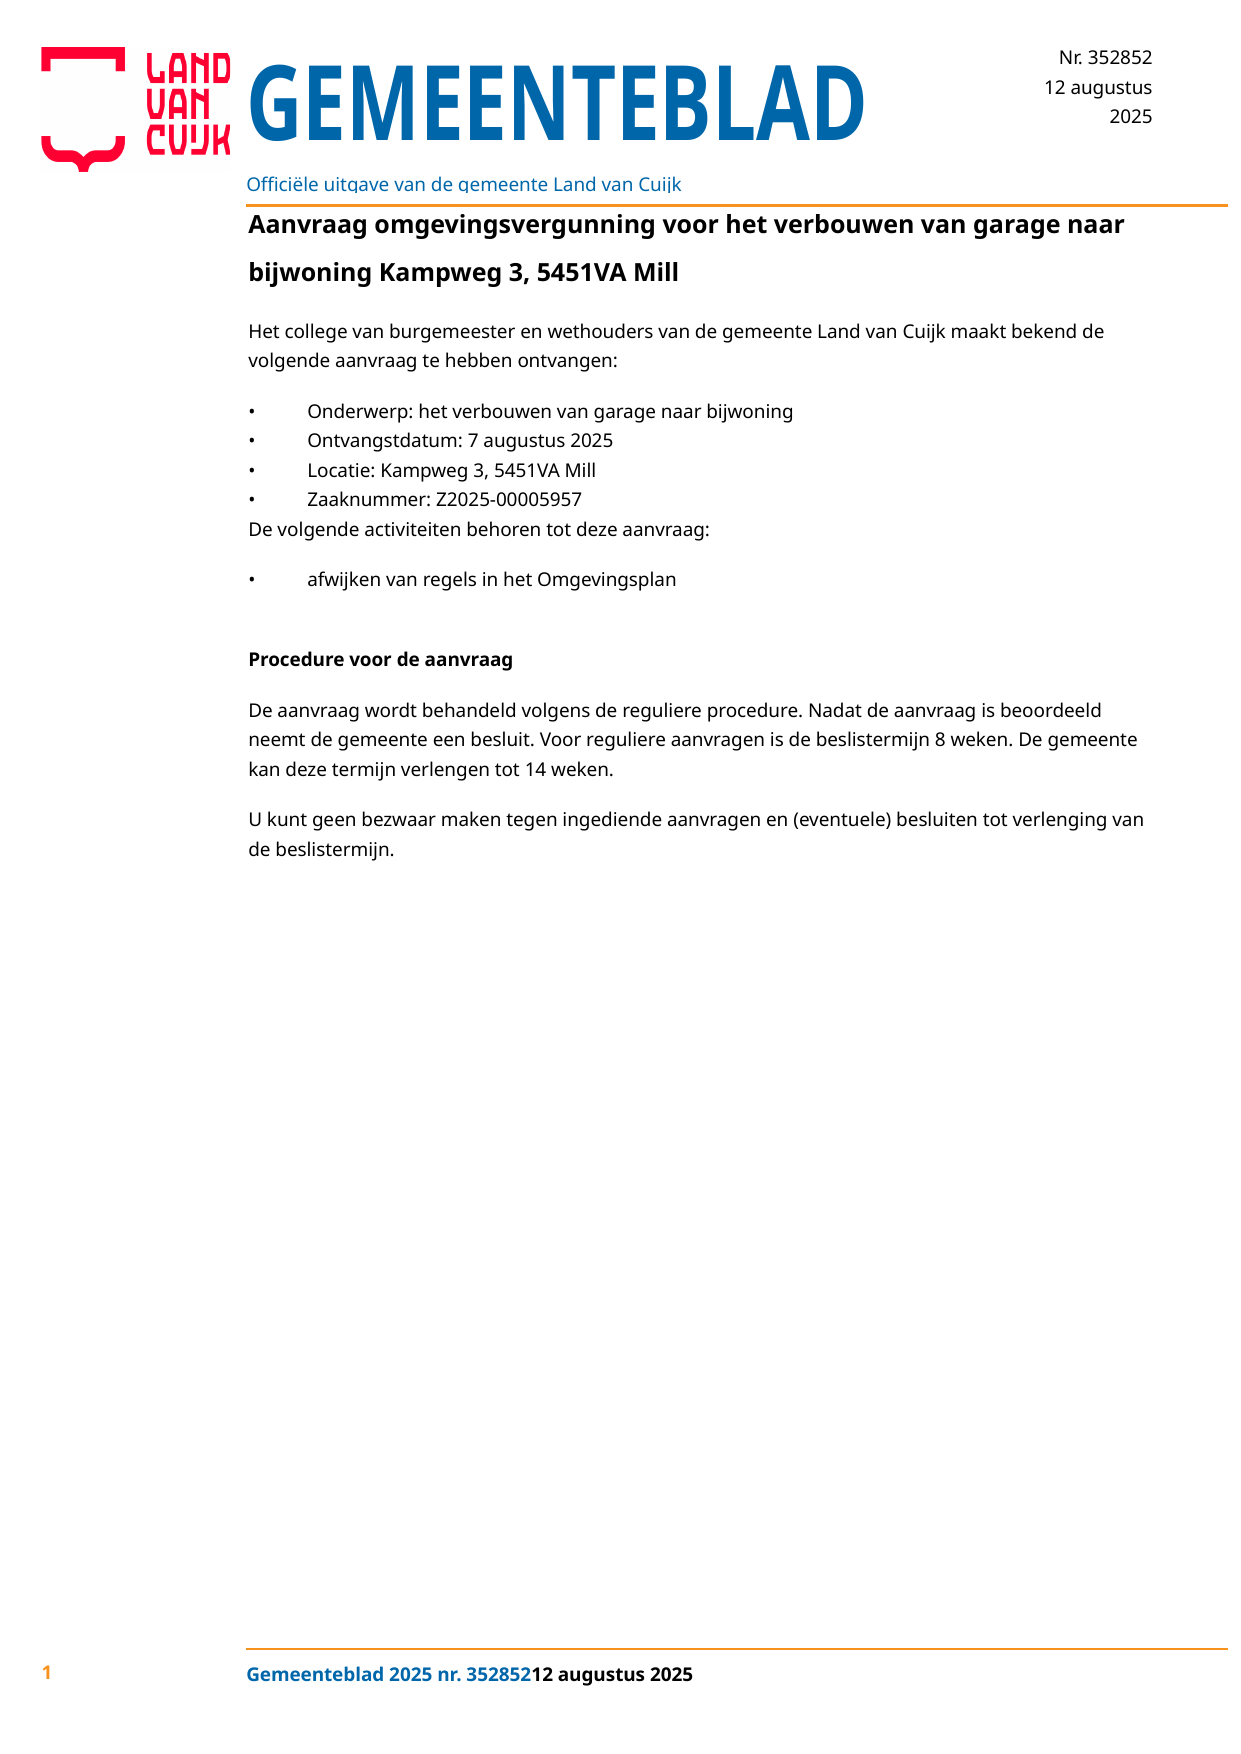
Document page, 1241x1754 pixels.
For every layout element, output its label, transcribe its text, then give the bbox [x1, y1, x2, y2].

list Locatie: Kampweg 3, 5451VA Mill [248, 457, 1152, 483]
picture [41, 47, 231, 172]
list Zaaknummer: Z2025-00005957 [248, 487, 1152, 512]
text Aanvraag omgevingsvergunning voor het verbouwen van garage naar bijwoning Kampweg 3, 5451VA Mill [248, 207, 1152, 288]
text Het college van burgemeester en wethouders van de gemeente Land van Cuijk maakt bekend de volgende aanvraag te hebben ontvangen: [248, 318, 1152, 373]
text De aanvraag wordt behandeld volgens de reguliere procedure. Nadat de aanvraag is beoordeeld neemt de gemeente een besluit. Voor reguliere aanvragen is de beslistermijn 8 weken. De gemeente kan deze termijn verlengen tot 14 weken. [248, 697, 1152, 782]
list Ontvangstdatum: 7 augustus 2025 [248, 427, 1152, 453]
text De volgende activiteiten behoren tot deze aanvraag: [248, 516, 1152, 542]
text Procedure voor de aanvraag [248, 647, 1152, 672]
text U kunt geen bezwaar maken tegen ingediende aanvragen en (eventuele) besluiten tot verlenging van de beslistermijn. [248, 807, 1152, 862]
list Onderwerp: het verbouwen van garage naar bijwoning [248, 398, 1152, 424]
list afwijken van regels in het Omgevingsplan [248, 567, 1152, 592]
